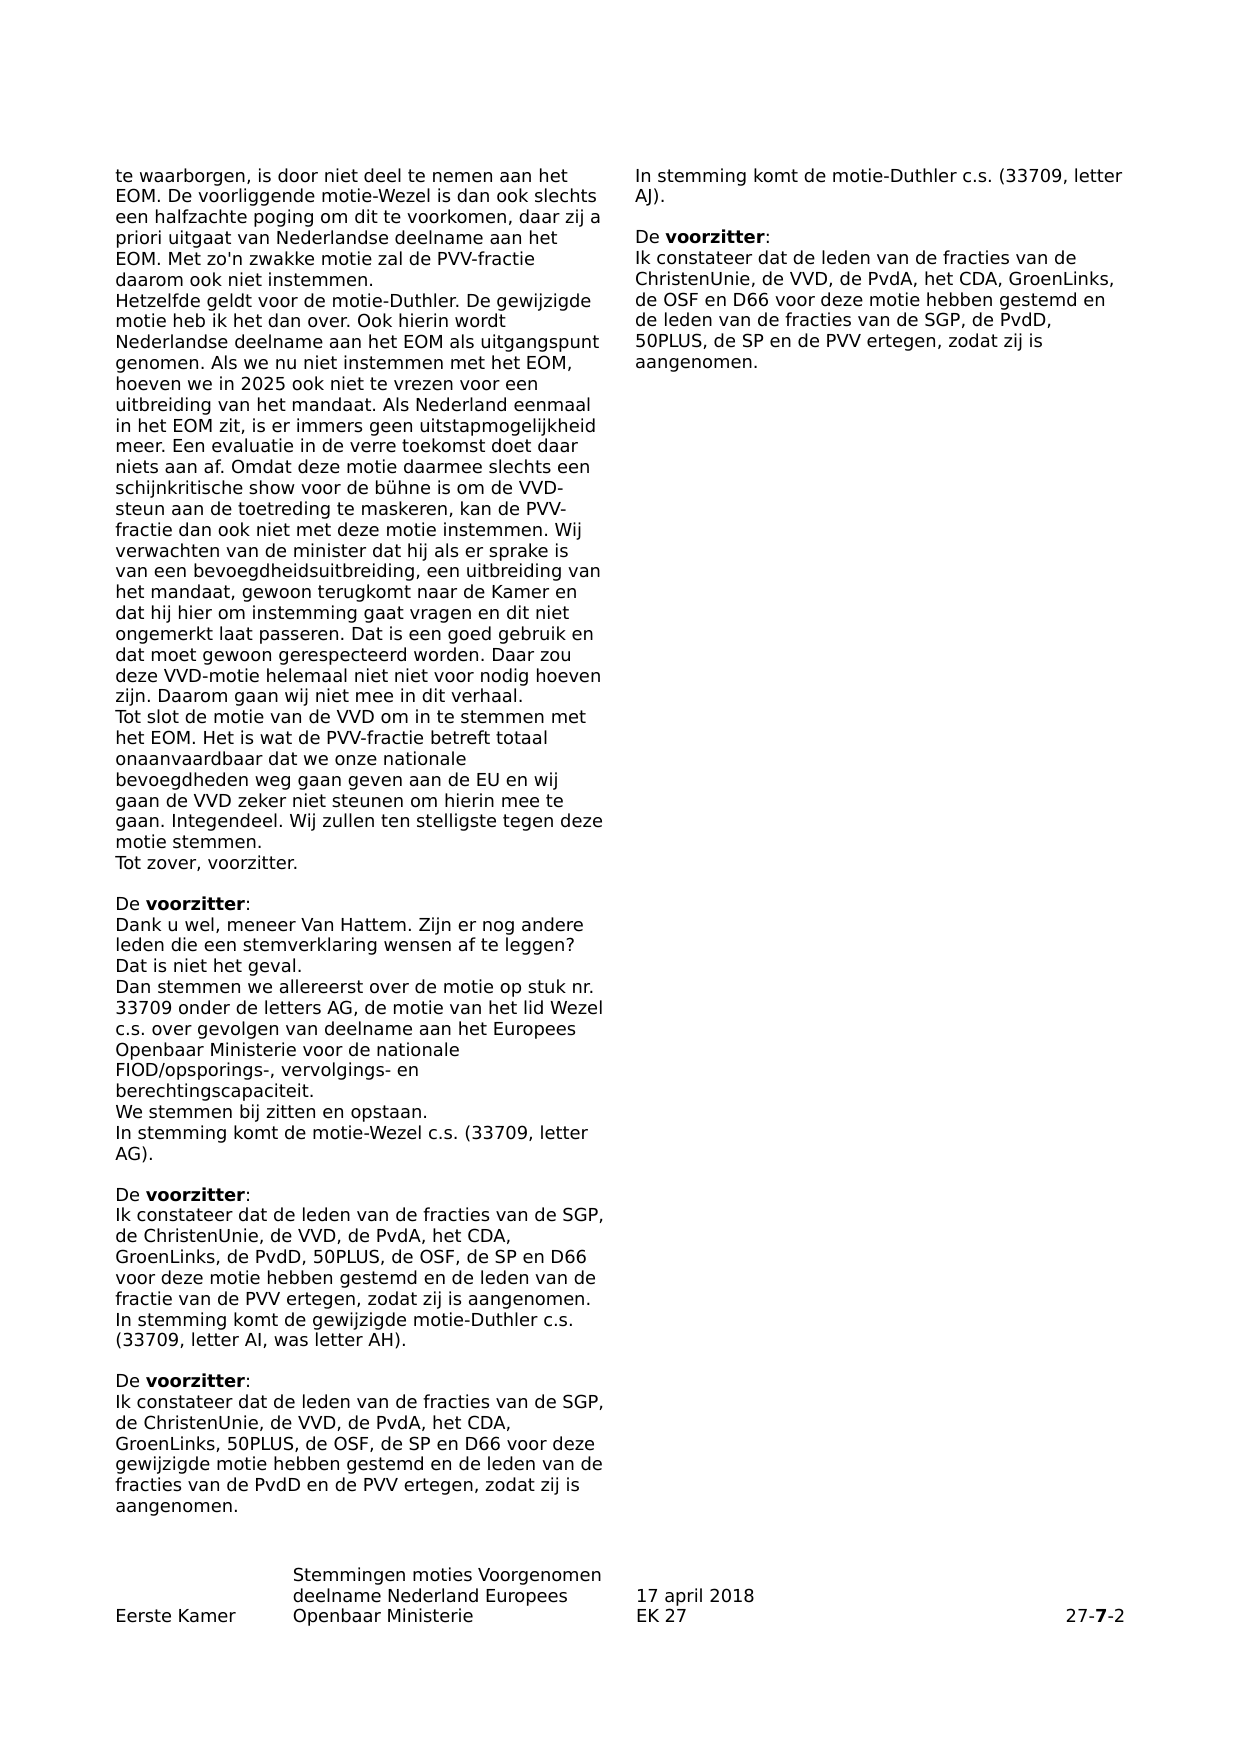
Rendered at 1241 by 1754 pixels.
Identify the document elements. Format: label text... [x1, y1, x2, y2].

text In stemming komt de motie-Wezel c.s. (33709, letter AG). [115, 1123, 605, 1164]
text De voorzitter: [115, 1184, 605, 1205]
text We stemmen bij zitten en opstaan. [115, 1102, 605, 1123]
text Ik constateer dat de leden van de fracties van de SGP, de ChristenUnie, de VVD, de PvdA, het CDA, GroenLinks, 50PLUS, de OSF, de SP en D66 voor deze gewijzigde motie hebben gestemd en de leden van de fracties van de PvdD en de PVV ertegen, zodat zij is aangenomen. [115, 1392, 605, 1517]
text Dank u wel, meneer Van Hattem. Zijn er nog andere leden die een stemverklaring wensen af te leggen? Dat is niet het geval. [115, 914, 605, 977]
text Hetzelfde geldt voor de motie-Duthler. De gewijzigde motie heb ik het dan over. Ook hierin wordt Nederlandse deelname aan het EOM als uitgangspunt genomen. Als we nu niet instemmen met het EOM, hoeven we in 2025 ook niet te vrezen voor een uitbreiding van het mandaat. Als Nederland eenmaal in het EOM zit, is er immers geen uitstapmogelijkheid meer. Een evaluatie in de verre toekomst doet daar niets aan af. Omdat deze motie daarmee slechts een schijnkritische show voor de bühne is om de VVD-steun aan de toetreding te maskeren, kan de PVV-fractie dan ook niet met deze motie instemmen. Wij verwachten van de minister dat hij als er sprake is van een bevoegdheidsuitbreiding, een uitbreiding van het mandaat, gewoon terugkomt naar de Kamer en dat hij hier om instemming gaat vragen en dit niet ongemerkt laat passeren. Dat is een goed gebruik en dat moet gewoon gerespecteerd worden. Daar zou deze VVD-motie helemaal niet niet voor nodig hoeven zijn. Daarom gaan wij niet mee in dit verhaal. [115, 290, 605, 707]
text Tot slot de motie van de VVD om in te stemmen met het EOM. Het is wat de PVV-fractie betreft totaal onaanvaardbaar dat we onze nationale bevoegdheden weg gaan geven aan de EU en wij gaan de VVD zeker niet steunen om hierin mee te gaan. Integendeel. Wij zullen ten stelligste tegen deze motie stemmen. [115, 707, 605, 853]
text Tot zover, voorzitter. [115, 853, 605, 874]
text De voorzitter: [115, 894, 605, 914]
text te waarborgen, is door niet deel te nemen aan het EOM. De voorliggende motie-Wezel is dan ook slechts een halfzachte poging om dit te voorkomen, daar zij a priori uitgaat van Nederlandse deelname aan het EOM. Met zo'n zwakke motie zal de PVV-fractie daarom ook niet instemmen. [115, 165, 605, 290]
text Dan stemmen we allereerst over de motie op stuk nr. 33709 onder de letters AG, de motie van het lid Wezel c.s. over gevolgen van deelname aan het Europees Openbaar Ministerie voor de nationale FIOD/opsporings-, vervolgings- en berechtingscapaciteit. [115, 977, 605, 1102]
text In stemming komt de gewijzigde motie-Duthler c.s. (33709, letter AI, was letter AH). [115, 1309, 605, 1351]
text Ik constateer dat de leden van de fracties van de ChristenUnie, de VVD, de PvdA, het CDA, GroenLinks, de OSF en D66 voor deze motie hebben gestemd en de leden van de fracties van de SGP, de PvdD, 50PLUS, de SP en de PVV ertegen, zodat zij is aangenomen. [635, 248, 1125, 373]
text In stemming komt de motie-Duthler c.s. (33709, letter AJ). [635, 165, 1125, 207]
text De voorzitter: [115, 1371, 605, 1392]
text De voorzitter: [635, 227, 1125, 248]
text Ik constateer dat de leden van de fracties van de SGP, de ChristenUnie, de VVD, de PvdA, het CDA, GroenLinks, de PvdD, 50PLUS, de OSF, de SP en D66 voor deze motie hebben gestemd en de leden van de fractie van de PVV ertegen, zodat zij is aangenomen. [115, 1205, 605, 1309]
